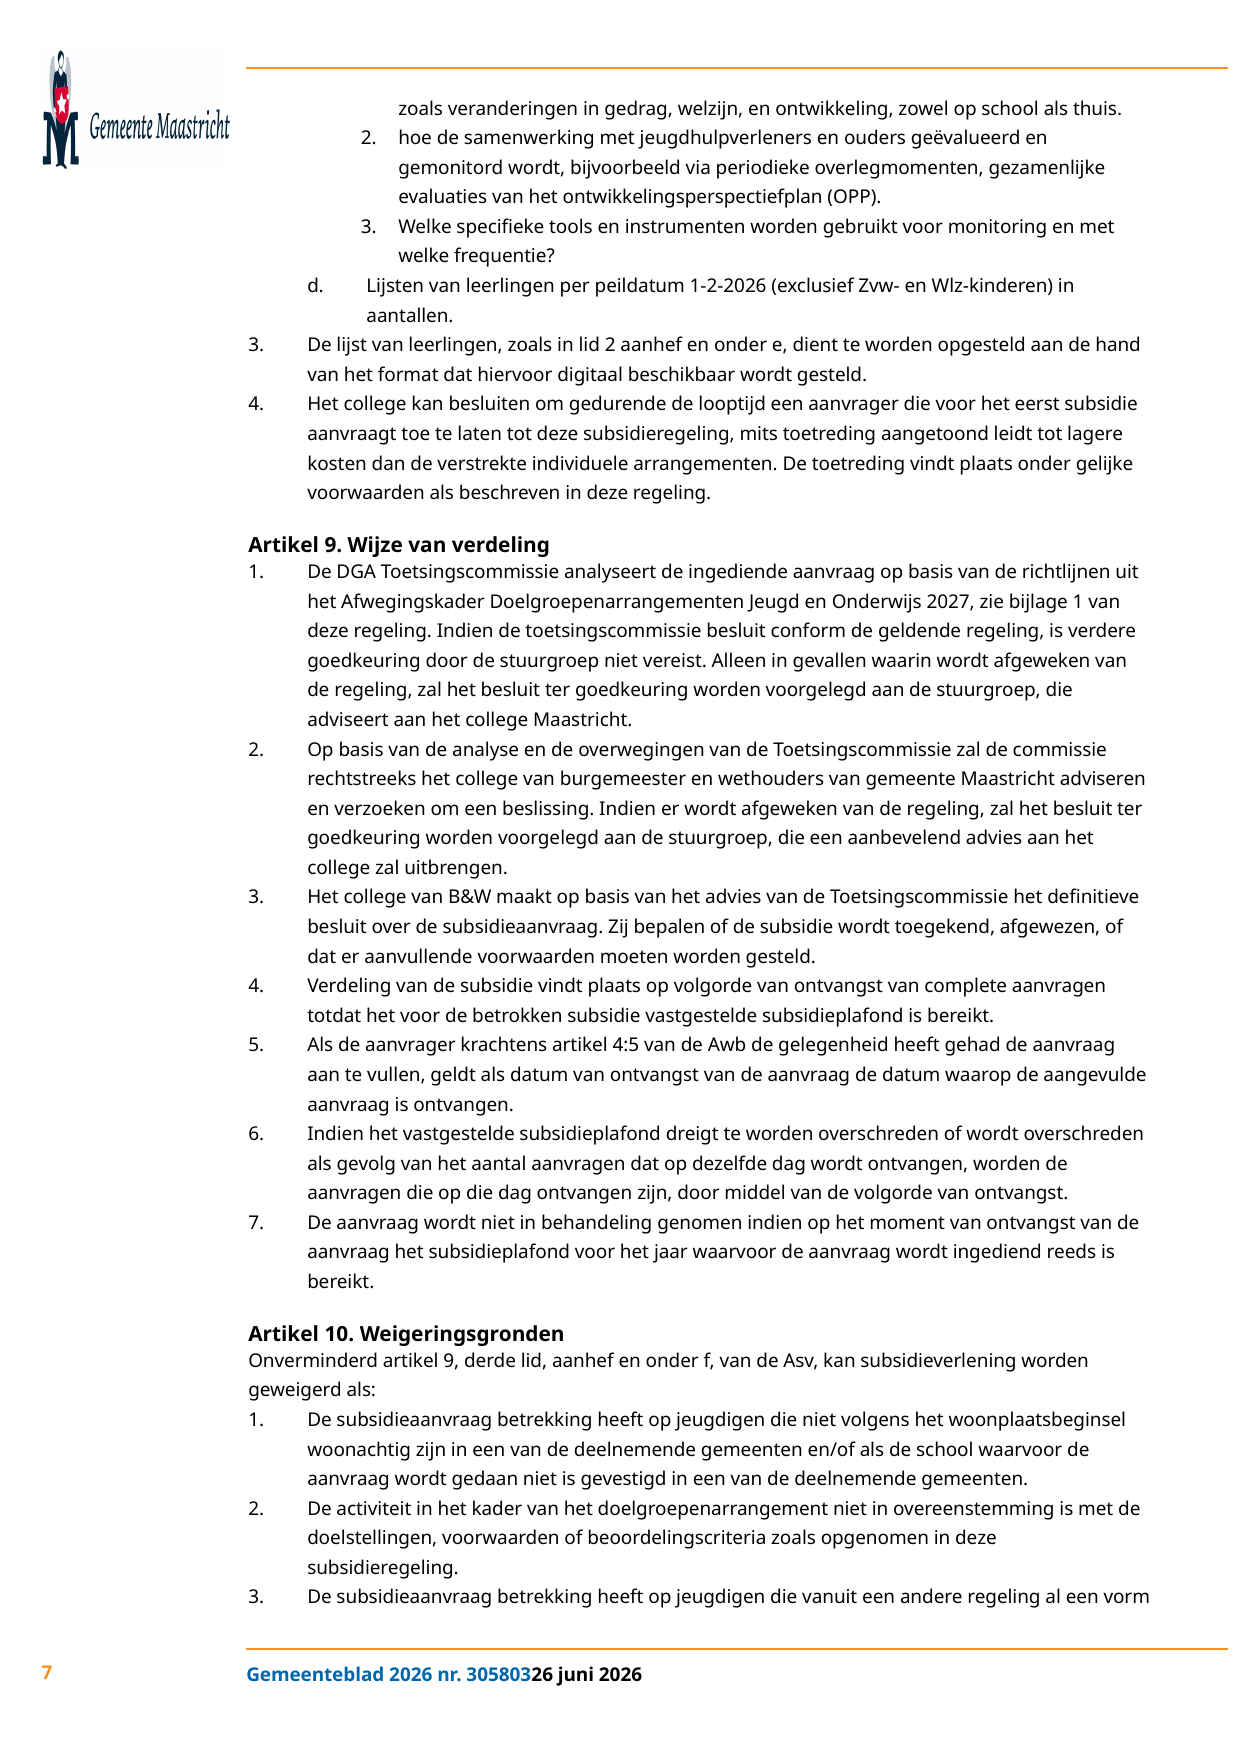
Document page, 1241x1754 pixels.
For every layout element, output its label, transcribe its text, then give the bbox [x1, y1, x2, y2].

list Als de aanvrager krachtens artikel 4:5 van de Awb de gelegenheid heeft gehad de aanvraag aan te vullen, geldt als datum van ontvangst van de aanvraag de datum waarop de aangevulde aanvraag is ontvangen. [248, 1032, 1152, 1116]
list De subsidieaanvraag betrekking heeft op jeugdigen die niet volgens het woonplaatsbeginsel woonachtig zijn in een van de deelnemende gemeenten en/of als de school waarvoor de aanvraag wordt gedaan niet is gevestigd in een van de deelnemende gemeenten. [248, 1406, 1152, 1491]
list Welke specifieke tools en instrumenten worden gebruikt voor monitoring en met welke frequentie? [361, 213, 1152, 268]
text Artikel 10. Weigeringsgronden [248, 1319, 1152, 1347]
text Onverminderd artikel 9, derde lid, aanhef en onder f, van de Asv, kan subsidieverlening worden geweigerd als: [248, 1347, 1152, 1402]
list zoals veranderingen in gedrag, welzijn, en ontwikkeling, zowel op school als thuis. [361, 95, 1152, 121]
list De subsidieaanvraag betrekking heeft op jeugdigen die vanuit een andere regeling al een vorm [248, 1584, 1152, 1609]
list De lijst van leerlingen, zoals in lid 2 aanhef en onder e, dient te worden opgesteld aan de hand van het format dat hiervoor digitaal beschikbaar wordt gesteld. [248, 331, 1152, 387]
list Verdeling van de subsidie vindt plaats op volgorde van ontvangst van complete aanvragen totdat het voor de betrokken subsidie vastgestelde subsidieplafond is bereikt. [248, 972, 1152, 1028]
list Het college van B&W maakt op basis van het advies van de Toetsingscommissie het definitieve besluit over de subsidieaanvraag. Zij bepalen of de subsidie wordt toegekend, afgewezen, of dat er aanvullende voorwaarden moeten worden gesteld. [248, 884, 1152, 968]
picture [41, 47, 231, 172]
list De activiteit in het kader van het doelgroepenarrangement niet in overeenstemming is met de doelstellingen, voorwaarden of beoordelingscriteria zoals opgenomen in deze subsidieregeling. [248, 1495, 1152, 1580]
list Lijsten van leerlingen per peildatum 1-2-2026 (exclusief Zvw- en Wlz-kinderen) in aantallen. [307, 272, 1152, 328]
list hoe de samenwerking met jeugdhulpverleners en ouders geëvalueerd en gemonitord wordt, bijvoorbeeld via periodieke overlegmomenten, gezamenlijke evaluaties van het ontwikkelingsperspectiefplan (OPP). [361, 124, 1152, 209]
list De aanvraag wordt niet in behandeling genomen indien op het moment van ontvangst van de aanvraag het subsidieplafond voor het jaar waarvoor de aanvraag wordt ingediend reeds is bereikt. [248, 1209, 1152, 1294]
text Artikel 9. Wijze van verdeling [248, 530, 1152, 558]
list Indien het vastgestelde subsidieplafond dreigt te worden overschreden of wordt overschreden als gevolg van het aantal aanvragen dat op dezelfde dag wordt ontvangen, worden de aanvragen die op die dag ontvangen zijn, door middel van de volgorde van ontvangst. [248, 1120, 1152, 1205]
list Het college kan besluiten om gedurende de looptijd een aanvrager die voor het eerst subsidie aanvraagt toe te laten tot deze subsidieregeling, mits toetreding aangetoond leidt tot lagere kosten dan de verstrekte individuele arrangementen. De toetreding vindt plaats onder gelijke voorwaarden als beschreven in deze regeling. [248, 391, 1152, 505]
list Op basis van de analyse en de overwegingen van de Toetsingscommissie zal de commissie rechtstreeks het college van burgemeester en wethouders van gemeente Maastricht adviseren en verzoeken om een beslissing. Indien er wordt afgeweken van de regeling, zal het besluit ter goedkeuring worden voorgelegd aan de stuurgroep, die een aanbevelend advies aan het college zal uitbrengen. [248, 736, 1152, 880]
list De DGA Toetsingscommissie analyseert de ingediende aanvraag op basis van de richtlijnen uit het Afwegingskader Doelgroepenarrangementen Jeugd en Onderwijs 2027, zie bijlage 1 van deze regeling. Indien de toetsingscommissie besluit conform de geldende regeling, is verdere goedkeuring door de stuurgroep niet vereist. Alleen in gevallen waarin wordt afgeweken van de regeling, zal het besluit ter goedkeuring worden voorgelegd aan de stuurgroep, die adviseert aan het college Maastricht. [248, 558, 1152, 732]
